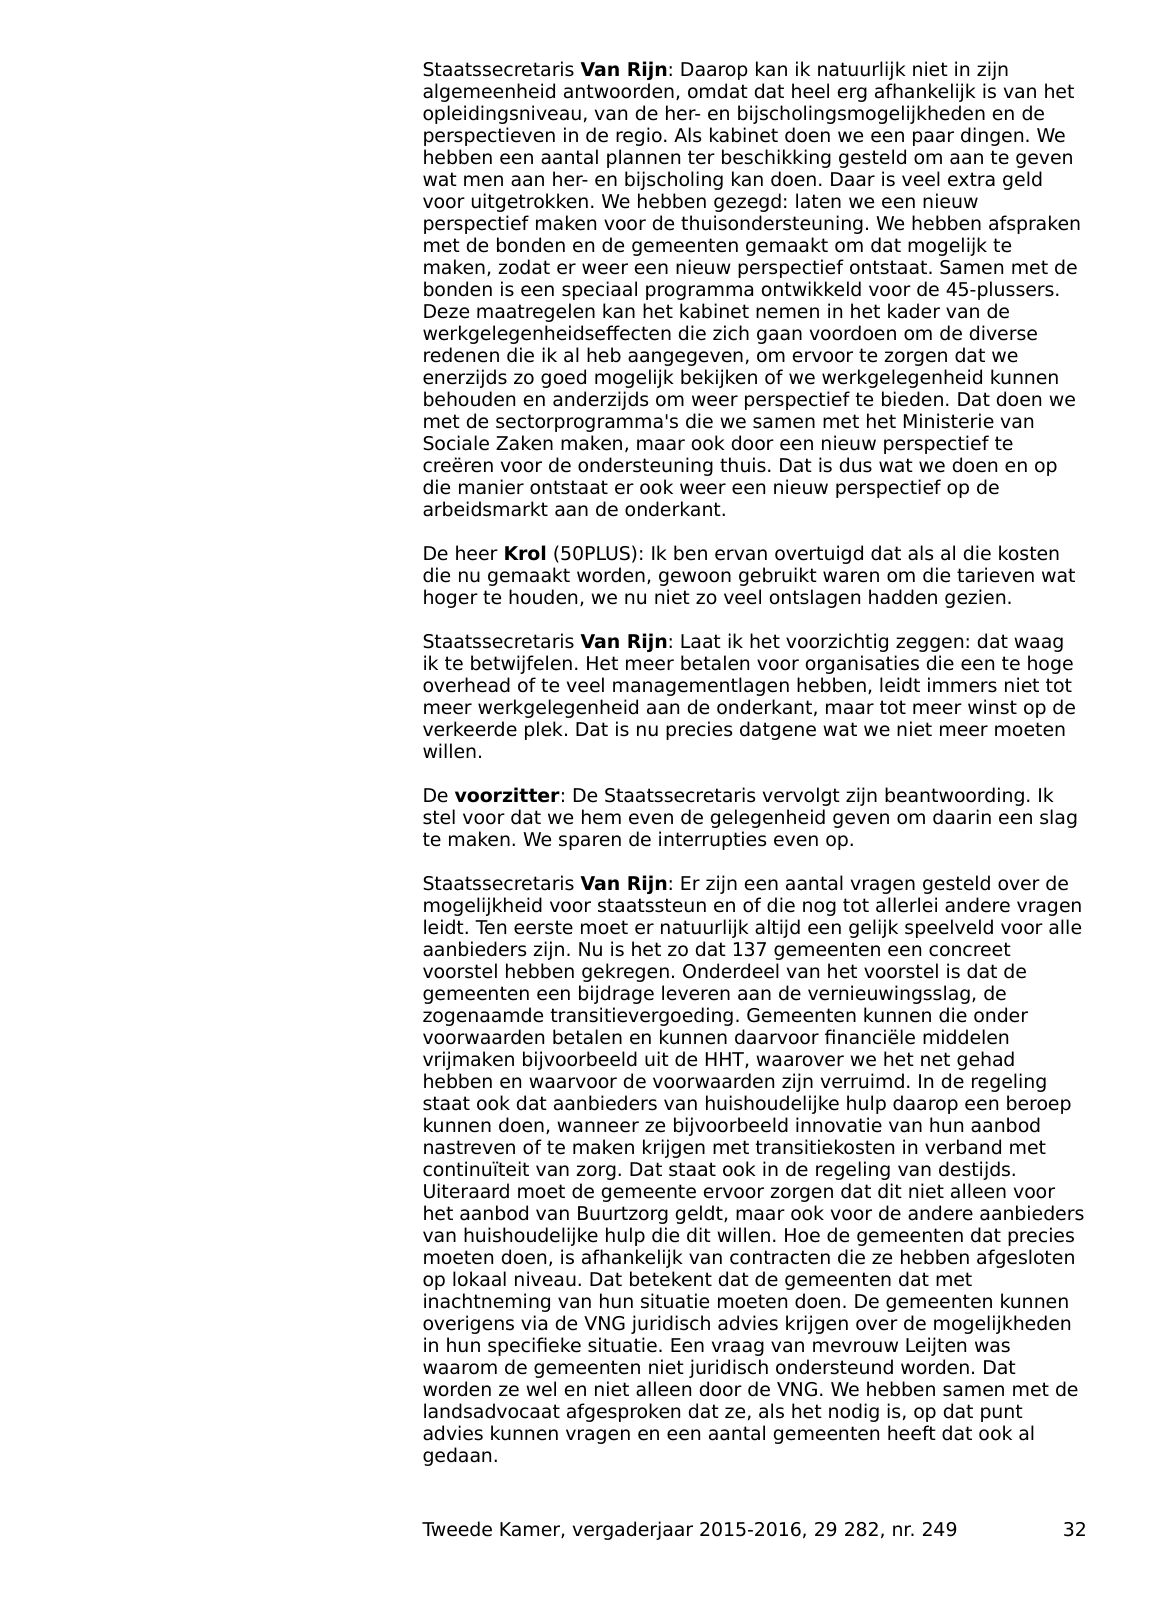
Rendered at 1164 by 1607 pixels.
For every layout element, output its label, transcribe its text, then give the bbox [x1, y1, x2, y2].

text Staatssecretaris Van Rijn: Daarop kan ik natuurlijk niet in zijn algemeenheid antwoorden, omdat dat heel erg afhankelijk is van het opleidingsniveau, van de her- en bijscholingsmogelijkheden en de perspectieven in de regio. Als kabinet doen we een paar dingen. We hebben een aantal plannen ter beschikking gesteld om aan te geven wat men aan her- en bijscholing kan doen. Daar is veel extra geld voor uitgetrokken. We hebben gezegd: laten we een nieuw perspectief maken voor de thuisondersteuning. We hebben afspraken met de bonden en de gemeenten gemaakt om dat mogelijk te maken, zodat er weer een nieuw perspectief ontstaat. Samen met de bonden is een speciaal programma ontwikkeld voor de 45-plussers. Deze maatregelen kan het kabinet nemen in het kader van de werkgelegenheidseffecten die zich gaan voordoen om de diverse redenen die ik al heb aangegeven, om ervoor te zorgen dat we enerzijds zo goed mogelijk bekijken of we werkgelegenheid kunnen behouden en anderzijds om weer perspectief te bieden. Dat doen we met de sectorprogramma's die we samen met het Ministerie van Sociale Zaken maken, maar ook door een nieuw perspectief te creëren voor de ondersteuning thuis. Dat is dus wat we doen en op die manier ontstaat er ook weer een nieuw perspectief op de arbeidsmarkt aan de onderkant. [422, 59, 1087, 521]
text Staatssecretaris Van Rijn: Laat ik het voorzichtig zeggen: dat waag ik te betwijfelen. Het meer betalen voor organisaties die een te hoge overhead of te veel managementlagen hebben, leidt immers niet tot meer werkgelegenheid aan de onderkant, maar tot meer winst op de verkeerde plek. Dat is nu precies datgene wat we niet meer moeten willen. [422, 631, 1087, 763]
text Staatssecretaris Van Rijn: Er zijn een aantal vragen gesteld over de mogelijkheid voor staatssteun en of die nog tot allerlei andere vragen leidt. Ten eerste moet er natuurlijk altijd een gelijk speelveld voor alle aanbieders zijn. Nu is het zo dat 137 gemeenten een concreet voorstel hebben gekregen. Onderdeel van het voorstel is dat de gemeenten een bijdrage leveren aan de vernieuwingsslag, de zogenaamde transitievergoeding. Gemeenten kunnen die onder voorwaarden betalen en kunnen daarvoor financiële middelen vrijmaken bijvoorbeeld uit de HHT, waarover we het net gehad hebben en waarvoor de voorwaarden zijn verruimd. In de regeling staat ook dat aanbieders van huishoudelijke hulp daarop een beroep kunnen doen, wanneer ze bijvoorbeeld innovatie van hun aanbod nastreven of te maken krijgen met transitiekosten in verband met continuïteit van zorg. Dat staat ook in de regeling van destijds. Uiteraard moet de gemeente ervoor zorgen dat dit niet alleen voor het aanbod van Buurtzorg geldt, maar ook voor de andere aanbieders van huishoudelijke hulp die dit willen. Hoe de gemeenten dat precies moeten doen, is afhankelijk van contracten die ze hebben afgesloten op lokaal niveau. Dat betekent dat de gemeenten dat met inachtneming van hun situatie moeten doen. De gemeenten kunnen overigens via de VNG juridisch advies krijgen over de mogelijkheden in hun specifieke situatie. Een vraag van mevrouw Leijten was waarom de gemeenten niet juridisch ondersteund worden. Dat worden ze wel en niet alleen door de VNG. We hebben samen met de landsadvocaat afgesproken dat ze, als het nodig is, op dat punt advies kunnen vragen en een aantal gemeenten heeft dat ook al gedaan. [422, 873, 1087, 1467]
text De heer Krol (50PLUS): Ik ben ervan overtuigd dat als al die kosten die nu gemaakt worden, gewoon gebruikt waren om die tarieven wat hoger te houden, we nu niet zo veel ontslagen hadden gezien. [422, 543, 1087, 609]
text De voorzitter: De Staatssecretaris vervolgt zijn beantwoording. Ik stel voor dat we hem even de gelegenheid geven om daarin een slag te maken. We sparen de interrupties even op. [422, 785, 1087, 851]
